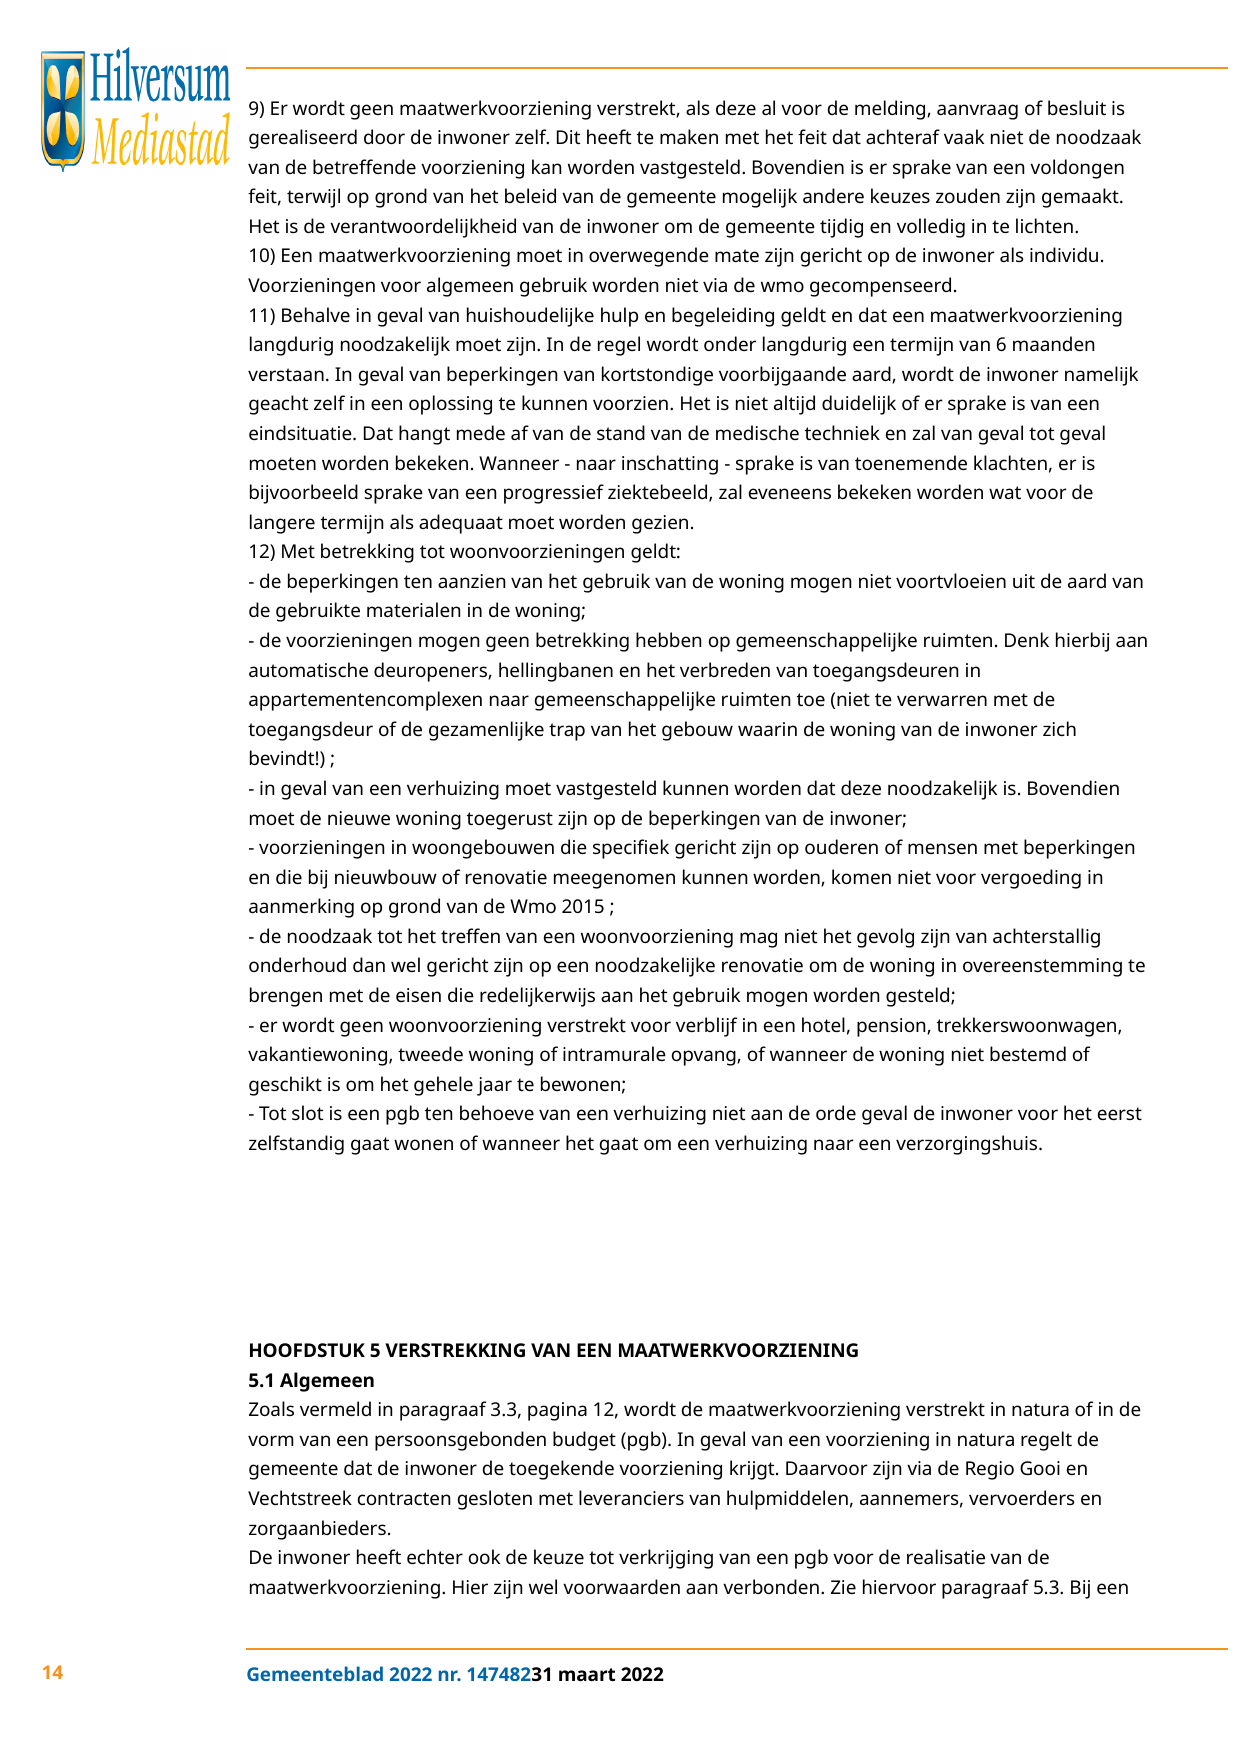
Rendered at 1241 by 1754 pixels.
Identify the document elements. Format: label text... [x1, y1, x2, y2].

text - de voorzieningen mogen geen betrekking hebben op gemeenschappelijke ruimten. Denk hierbij aan automatische deuropeners, hellingbanen en het verbreden van toegangsdeuren in appartementencomplexen naar gemeenschappelijke ruimten toe (niet te verwarren met de toegangsdeur of de gezamenlijke trap van het gebouw waarin de woning van de inwoner zich bevindt!) ; [248, 627, 1152, 771]
text - de noodzaak tot het treffen van een woonvoorziening mag niet het gevolg zijn van achterstallig onderhoud dan wel gericht zijn op een noodzakelijke renovatie om de woning in overeenstemming te brengen met de eisen die redelijkerwijs aan het gebruik mogen worden gesteld; [248, 923, 1152, 1008]
text 10) Een maatwerkvoorziening moet in overwegende mate zijn gericht op de inwoner als individu. Voorzieningen voor algemeen gebruik worden niet via de wmo gecompenseerd. [248, 243, 1152, 298]
text - voorzieningen in woongebouwen die specifiek gericht zijn op ouderen of mensen met beperkingen en die bij nieuwbouw of renovatie meegenomen kunnen worden, komen niet voor vergoeding in aanmerking op grond van de Wmo 2015 ; [248, 834, 1152, 919]
text 12) Met betrekking tot woonvoorzieningen geldt: [248, 538, 1152, 564]
text 5.1 Algemeen [248, 1367, 1152, 1393]
picture [41, 47, 231, 172]
text De inwoner heeft echter ook de keuze tot verkrijging van een pgb voor de realisatie van de maatwerkvoorziening. Hier zijn wel voorwaarden aan verbonden. Zie hiervoor paragraaf 5.3. Bij een [248, 1544, 1152, 1600]
text 9) Er wordt geen maatwerkvoorziening verstrekt, als deze al voor de melding, aanvraag of besluit is gerealiseerd door de inwoner zelf. Dit heeft te maken met het feit dat achteraf vaak niet de noodzaak van de betreffende voorziening kan worden vastgesteld. Bovendien is er sprake van een voldongen feit, terwijl op grond van het beleid van de gemeente mogelijk andere keuzes zouden zijn gemaakt. Het is de verantwoordelijkheid van de inwoner om de gemeente tijdig en volledig in te lichten. [248, 95, 1152, 239]
text - er wordt geen woonvoorziening verstrekt voor verblijf in een hotel, pension, trekkerswoonwagen, vakantiewoning, tweede woning of intramurale opvang, of wanneer de woning niet bestemd of geschikt is om het gehele jaar te bewonen; [248, 1012, 1152, 1097]
text Zoals vermeld in paragraaf 3.3, pagina 12, wordt de maatwerkvoorziening verstrekt in natura of in de vorm van een persoonsgebonden budget (pgb). In geval van een voorziening in natura regelt de gemeente dat de inwoner de toegekende voorziening krijgt. Daarvoor zijn via de Regio Gooi en Vechtstreek contracten gesloten met leveranciers van hulpmiddelen, aannemers, vervoerders en zorgaanbieders. [248, 1396, 1152, 1541]
text 11) Behalve in geval van huishoudelijke hulp en begeleiding geldt en dat een maatwerkvoorziening langdurig noodzakelijk moet zijn. In de regel wordt onder langdurig een termijn van 6 maanden verstaan. In geval van beperkingen van kortstondige voorbijgaande aard, wordt de inwoner namelijk geacht zelf in een oplossing te kunnen voorzien. Het is niet altijd duidelijk of er sprake is van een eindsituatie. Dat hangt mede af van de stand van de medische techniek en zal van geval tot geval moeten worden bekeken. Wanneer - naar inschatting - sprake is van toenemende klachten, er is bijvoorbeeld sprake van een progressief ziektebeeld, zal eveneens bekeken worden wat voor de langere termijn als adequaat moet worden gezien. [248, 302, 1152, 535]
text - in geval van een verhuizing moet vastgesteld kunnen worden dat deze noodzakelijk is. Bovendien moet de nieuwe woning toegerust zijn op de beperkingen van de inwoner; [248, 775, 1152, 831]
text HOOFDSTUK 5 VERSTREKKING VAN EEN MAATWERKVOORZIENING [248, 1337, 1152, 1363]
text - de beperkingen ten aanzien van het gebruik van de woning mogen niet voortvloeien uit de aard van de gebruikte materialen in de woning; [248, 568, 1152, 623]
text - Tot slot is een pgb ten behoeve van een verhuizing niet aan de orde geval de inwoner voor het eerst zelfstandig gaat wonen of wanneer het gaat om een verhuizing naar een verzorgingshuis. [248, 1101, 1152, 1156]
